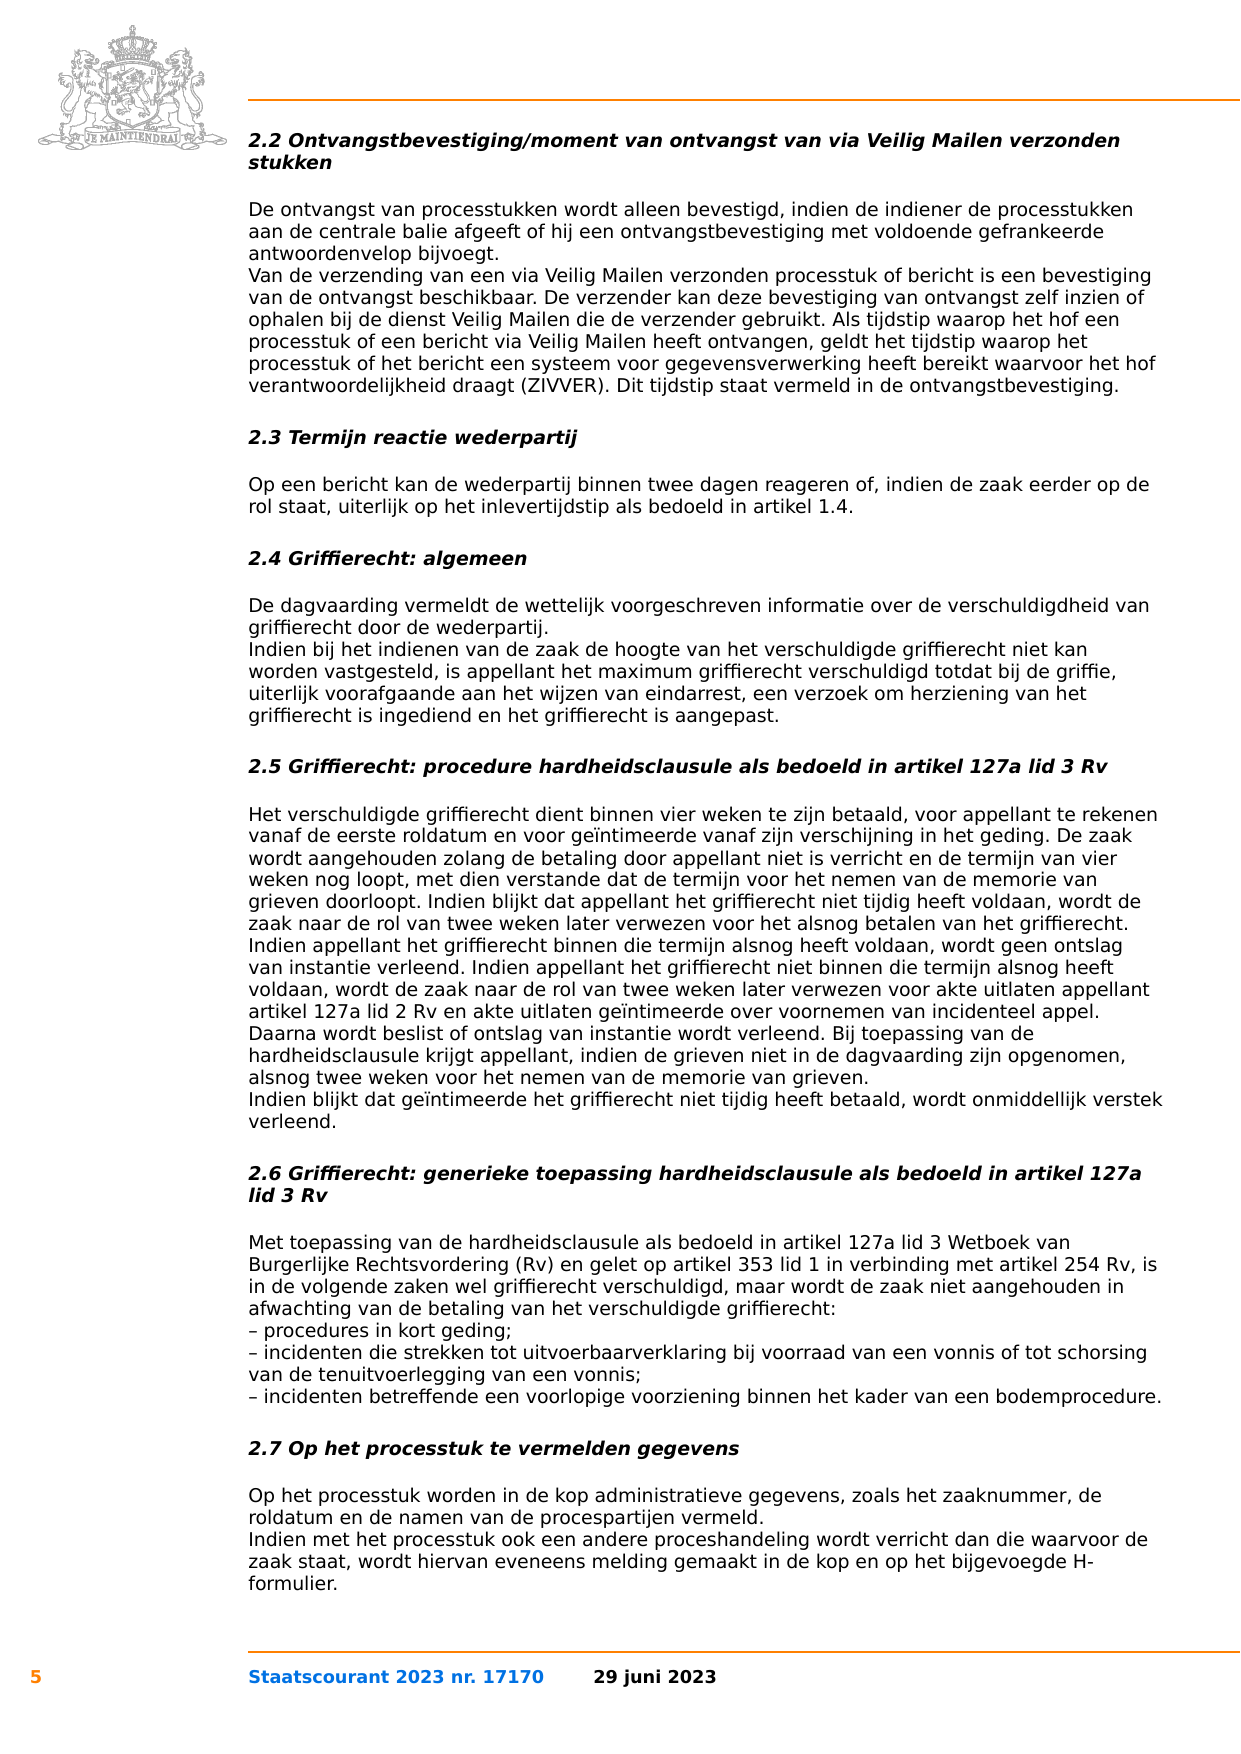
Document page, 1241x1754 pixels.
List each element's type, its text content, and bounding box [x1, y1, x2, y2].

text Indien bij het indienen van de zaak de hoogte van het verschuldigde griffierecht niet kan worden vastgesteld, is appellant het maximum griffierecht verschuldigd totdat bij de griffie, uiterlijk voorafgaande aan het wijzen van eindarrest, een verzoek om herziening van het griffierecht is ingediend en het griffierecht is aangepast. [248, 638, 1163, 726]
text De ontvangst van processtukken wordt alleen bevestigd, indien de indiener de processtukken aan de centrale balie afgeeft of hij een ontvangstbevestiging met voldoende gefrankeerde antwoordenvelop bijvoegt. [248, 199, 1163, 265]
text De dagvaarding vermeldt de wettelijk voorgeschreven informatie over de verschuldigdheid van griffierecht door de wederpartij. [248, 594, 1163, 638]
text – incidenten betreffende een voorlopige voorziening binnen het kader van een bodemprocedure. [248, 1386, 1163, 1408]
subtitle 2.6 Griffierecht: generieke toepassing hardheidsclausule als bedoeld in artikel 127a lid 3 Rv [248, 1163, 1163, 1207]
text Met toepassing van de hardheidsclausule als bedoeld in artikel 127a lid 3 Wetboek van Burgerlijke Rechtsvordering (Rv) en gelet op artikel 353 lid 1 in verbinding met artikel 254 Rv, is in de volgende zaken wel griffierecht verschuldigd, maar wordt de zaak niet aangehouden in afwachting van de betaling van het verschuldigde griffierecht: [248, 1232, 1163, 1320]
text Op een bericht kan de wederpartij binnen twee dagen reageren of, indien de zaak eerder op de rol staat, uiterlijk op het inlevertijdstip als bedoeld in artikel 1.4. [248, 474, 1163, 518]
text – incidenten die strekken tot uitvoerbaarverklaring bij voorraad van een vonnis of tot schorsing van de tenuitvoerlegging van een vonnis; [248, 1342, 1163, 1386]
subtitle 2.2 Ontvangstbevestiging/moment van ontvangst van via Veilig Mailen verzonden stukken [248, 130, 1163, 174]
subtitle 2.5 Griffierecht: procedure hardheidsclausule als bedoeld in artikel 127a lid 3 Rv [248, 756, 1163, 778]
text Indien met het processtuk ook een andere proceshandeling wordt verricht dan die waarvoor de zaak staat, wordt hiervan eveneens melding gemaakt in de kop en op het bijgevoegde H-formulier. [248, 1529, 1163, 1595]
picture [38, 25, 227, 150]
text Van de verzending van een via Veilig Mailen verzonden processtuk of bericht is een bevestiging van de ontvangst beschikbaar. De verzender kan deze bevestiging van ontvangst zelf inzien of ophalen bij de dienst Veilig Mailen die de verzender gebruikt. Als tijdstip waarop het hof een processtuk of een bericht via Veilig Mailen heeft ontvangen, geldt het tijdstip waarop het processtuk of het bericht een systeem voor gegevensverwerking heeft bereikt waarvoor het hof verantwoordelijkheid draagt (ZIVVER). Dit tijdstip staat vermeld in de ontvangstbevestiging. [248, 265, 1163, 397]
subtitle 2.7 Op het processtuk te vermelden gegevens [248, 1438, 1163, 1460]
text Op het processtuk worden in de kop administratieve gegevens, zoals het zaaknummer, de roldatum en de namen van de procespartijen vermeld. [248, 1485, 1163, 1529]
subtitle 2.4 Griffierecht: algemeen [248, 548, 1163, 569]
subtitle 2.3 Termijn reactie wederpartij [248, 427, 1163, 449]
text Indien blijkt dat geïntimeerde het griffierecht niet tijdig heeft betaald, wordt onmiddellijk verstek verleend. [248, 1089, 1163, 1133]
text Het verschuldigde griffierecht dient binnen vier weken te zijn betaald, voor appellant te rekenen vanaf de eerste roldatum en voor geïntimeerde vanaf zijn verschijning in het geding. De zaak wordt aangehouden zolang de betaling door appellant niet is verricht en de termijn van vier weken nog loopt, met dien verstande dat de termijn voor het nemen van de memorie van grieven doorloopt. Indien blijkt dat appellant het griffierecht niet tijdig heeft voldaan, wordt de zaak naar de rol van twee weken later verwezen voor het alsnog betalen van het griffierecht. Indien appellant het griffierecht binnen die termijn alsnog heeft voldaan, wordt geen ontslag van instantie verleend. Indien appellant het griffierecht niet binnen die termijn alsnog heeft voldaan, wordt de zaak naar de rol van twee weken later verwezen voor akte uitlaten appellant artikel 127a lid 2 Rv en akte uitlaten geïntimeerde over voornemen van incidenteel appel. Daarna wordt beslist of ontslag van instantie wordt verleend. Bij toepassing van de hardheidsclausule krijgt appellant, indien de grieven niet in de dagvaarding zijn opgenomen, alsnog twee weken voor het nemen van de memorie van grieven. [248, 803, 1163, 1089]
text – procedures in kort geding; [248, 1320, 1163, 1342]
